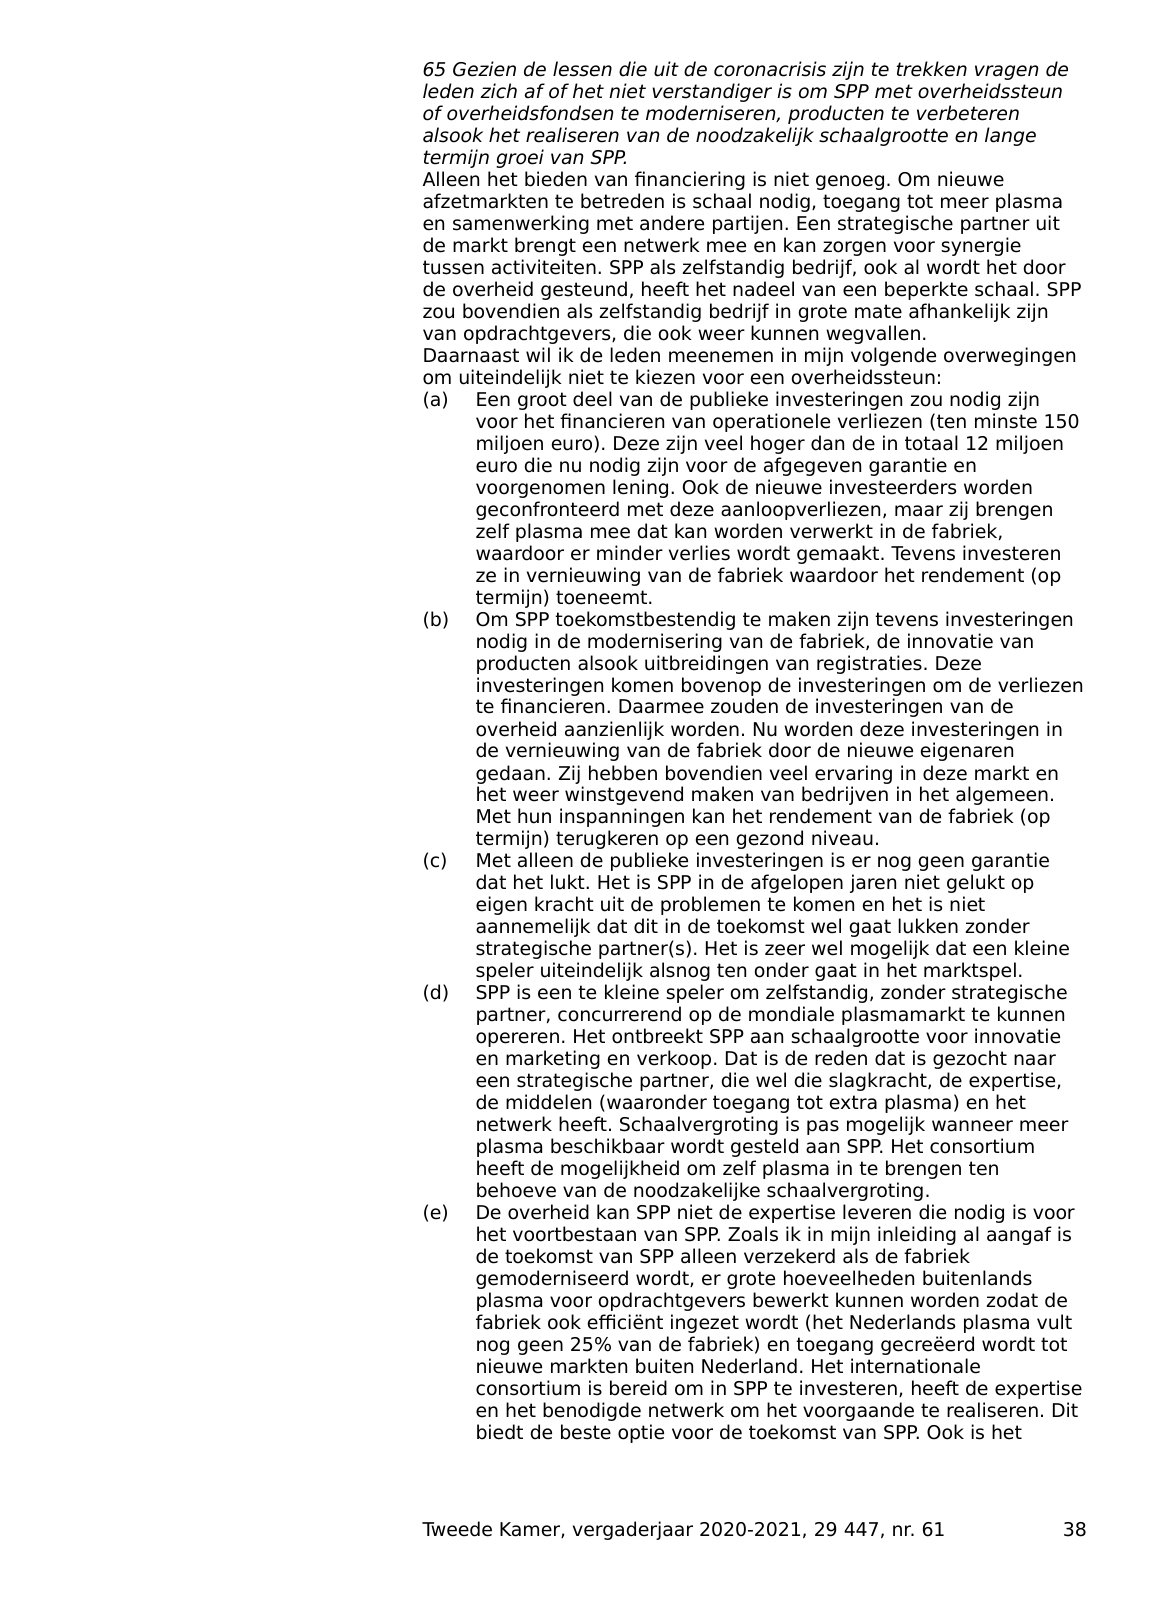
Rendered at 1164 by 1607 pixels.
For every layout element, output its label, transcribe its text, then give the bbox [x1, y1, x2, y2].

text (a) Een groot deel van de publieke investeringen zou nodig zijn voor het financieren van operationele verliezen (ten minste 150 miljoen euro). Deze zijn veel hoger dan de in totaal 12 miljoen euro die nu nodig zijn voor de afgegeven garantie en voorgenomen lening. Ook de nieuwe investeerders worden geconfronteerd met deze aanloopverliezen, maar zij brengen zelf plasma mee dat kan worden verwerkt in de fabriek, waardoor er minder verlies wordt gemaakt. Tevens investeren ze in vernieuwing van de fabriek waardoor het rendement (op termijn) toeneemt. [422, 389, 1087, 608]
text (d) SPP is een te kleine speler om zelfstandig, zonder strategische partner, concurrerend op de mondiale plasmamarkt te kunnen opereren. Het ontbreekt SPP aan schaalgrootte voor innovatie en marketing en verkoop. Dat is de reden dat is gezocht naar een strategische partner, die wel die slagkracht, de expertise, de middelen (waaronder toegang tot extra plasma) en het netwerk heeft. Schaalvergroting is pas mogelijk wanneer meer plasma beschikbaar wordt gesteld aan SPP. Het consortium heeft de mogelijkheid om zelf plasma in te brengen ten behoeve van de noodzakelijke schaalvergroting. [422, 982, 1087, 1202]
text (e) De overheid kan SPP niet de expertise leveren die nodig is voor het voortbestaan van SPP. Zoals ik in mijn inleiding al aangaf is de toekomst van SPP alleen verzekerd als de fabriek gemoderniseerd wordt, er grote hoeveelheden buitenlands plasma voor opdrachtgevers bewerkt kunnen worden zodat de fabriek ook efficiënt ingezet wordt (het Nederlands plasma vult nog geen 25% van de fabriek) en toegang gecreëerd wordt tot nieuwe markten buiten Nederland. Het internationale consortium is bereid om in SPP te investeren, heeft de expertise en het benodigde netwerk om het voorgaande te realiseren. Dit biedt de beste optie voor de toekomst van SPP. Ook is het [422, 1202, 1087, 1444]
text (c) Met alleen de publieke investeringen is er nog geen garantie dat het lukt. Het is SPP in de afgelopen jaren niet gelukt op eigen kracht uit de problemen te komen en het is niet aannemelijk dat dit in de toekomst wel gaat lukken zonder strategische partner(s). Het is zeer wel mogelijk dat een kleine speler uiteindelijk alsnog ten onder gaat in het marktspel. [422, 850, 1087, 982]
text 65 Gezien de lessen die uit de coronacrisis zijn te trekken vragen de leden zich af of het niet verstandiger is om SPP met overheidssteun of overheidsfondsen te moderniseren, producten te verbeteren alsook het realiseren van de noodzakelijk schaalgrootte en lange termijn groei van SPP. [422, 59, 1087, 169]
text Alleen het bieden van financiering is niet genoeg. Om nieuwe afzetmarkten te betreden is schaal nodig, toegang tot meer plasma en samenwerking met andere partijen. Een strategische partner uit de markt brengt een netwerk mee en kan zorgen voor synergie tussen activiteiten. SPP als zelfstandig bedrijf, ook al wordt het door de overheid gesteund, heeft het nadeel van een beperkte schaal. SPP zou bovendien als zelfstandig bedrijf in grote mate afhankelijk zijn van opdrachtgevers, die ook weer kunnen wegvallen. [422, 169, 1087, 345]
text (b) Om SPP toekomstbestendig te maken zijn tevens investeringen nodig in de modernisering van de fabriek, de innovatie van producten alsook uitbreidingen van registraties. Deze investeringen komen bovenop de investeringen om de verliezen te financieren. Daarmee zouden de investeringen van de overheid aanzienlijk worden. Nu worden deze investeringen in de vernieuwing van de fabriek door de nieuwe eigenaren gedaan. Zij hebben bovendien veel ervaring in deze markt en het weer winstgevend maken van bedrijven in het algemeen. Met hun inspanningen kan het rendement van de fabriek (op termijn) terugkeren op een gezond niveau. [422, 608, 1087, 850]
text Daarnaast wil ik de leden meenemen in mijn volgende overwegingen om uiteindelijk niet te kiezen voor een overheidssteun: [422, 345, 1087, 389]
